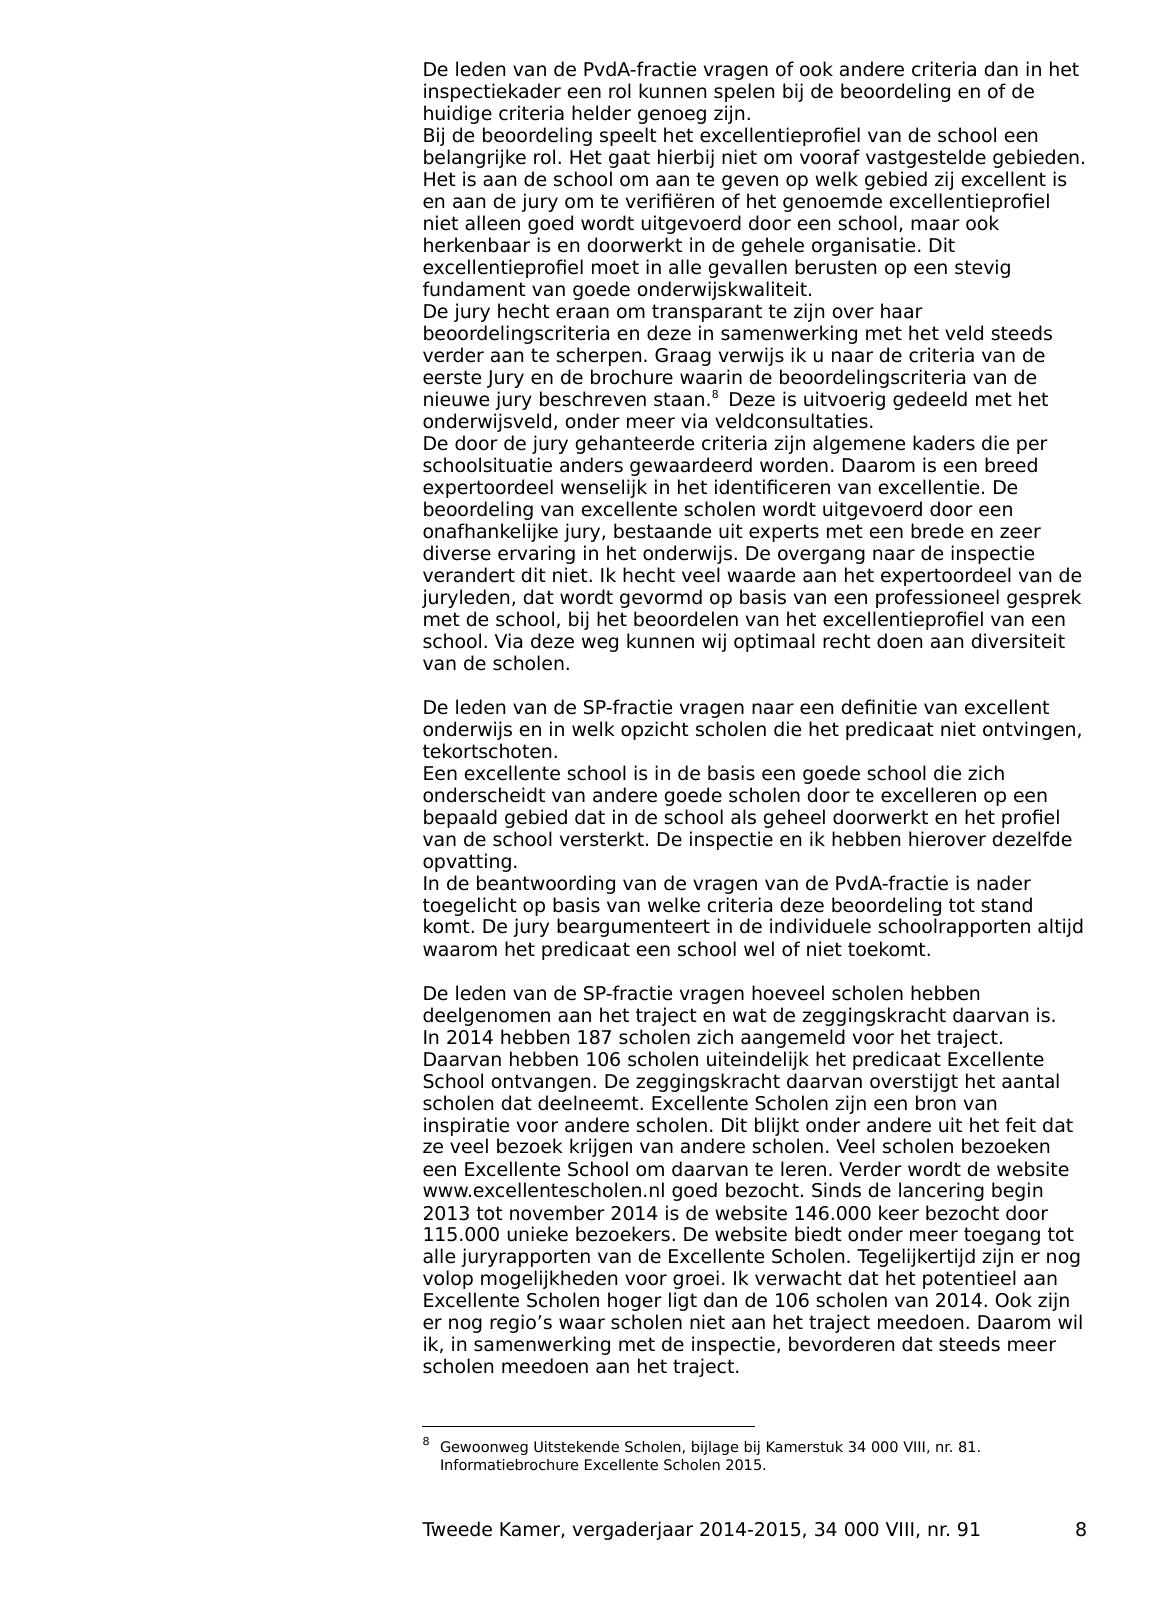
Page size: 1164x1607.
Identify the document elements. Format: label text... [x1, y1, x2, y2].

text De door de jury gehanteerde criteria zijn algemene kaders die per schoolsituatie anders gewaardeerd worden. Daarom is een breed expertoordeel wenselijk in het identificeren van excellentie. De beoordeling van excellente scholen wordt uitgevoerd door een onafhankelijke jury, bestaande uit experts met een brede en zeer diverse ervaring in het onderwijs. De overgang naar de inspectie verandert dit niet. Ik hecht veel waarde aan het expertoordeel van de juryleden, dat wordt gevormd op basis van een professioneel gesprek met de school, bij het beoordelen van het excellentieprofiel van een school. Via deze weg kunnen wij optimaal recht doen aan diversiteit van de scholen. [422, 433, 1087, 674]
text Gewoonweg Uitstekende Scholen, bijlage bij Kamerstuk 34 000 VIII, nr. 81. Informatiebrochure Excellente Scholen 2015. [422, 1435, 1087, 1474]
text De jury hecht eraan om transparant te zijn over haar beoordelingscriteria en deze in samenwerking met het veld steeds verder aan te scherpen. Graag verwijs ik u naar de criteria van de eerste Jury en de brochure waarin de beoordelingscriteria van de nieuwe jury beschreven staan. Deze is uitvoerig gedeeld met het onderwijsveld, onder meer via veldconsultaties. [422, 301, 1087, 433]
text In de beantwoording van de vragen van de PvdA-fractie is nader toegelicht op basis van welke criteria deze beoordeling tot stand komt. De jury beargumenteert in de individuele schoolrapporten altijd waarom het predicaat een school wel of niet toekomt. [422, 872, 1087, 960]
text Bij de beoordeling speelt het excellentieprofiel van de school een belangrijke rol. Het gaat hierbij niet om vooraf vastgestelde gebieden. Het is aan de school om aan te geven op welk gebied zij excellent is en aan de jury om te verifiëren of het genoemde excellentieprofiel niet alleen goed wordt uitgevoerd door een school, maar ook herkenbaar is en doorwerkt in de gehele organisatie. Dit excellentieprofiel moet in alle gevallen berusten op een stevig fundament van goede onderwijskwaliteit. [422, 125, 1087, 301]
text In 2014 hebben 187 scholen zich aangemeld voor het traject. Daarvan hebben 106 scholen uiteindelijk het predicaat Excellente School ontvangen. De zeggingskracht daarvan overstijgt het aantal scholen dat deelneemt. Excellente Scholen zijn een bron van inspiratie voor andere scholen. Dit blijkt onder andere uit het feit dat ze veel bezoek krijgen van andere scholen. Veel scholen bezoeken een Excellente School om daarvan te leren. Verder wordt de website www.excellentescholen.nl goed bezocht. Sinds de lancering begin 2013 tot november 2014 is de website 146.000 keer bezocht door 115.000 unieke bezoekers. De website biedt onder meer toegang tot alle juryrapporten van de Excellente Scholen. Tegelijkertijd zijn er nog volop mogelijkheden voor groei. Ik verwacht dat het potentieel aan Excellente Scholen hoger ligt dan de 106 scholen van 2014. Ook zijn er nog regio’s waar scholen niet aan het traject meedoen. Daarom wil ik, in samenwerking met de inspectie, bevorderen dat steeds meer scholen meedoen aan het traject. [422, 1027, 1087, 1378]
text Een excellente school is in de basis een goede school die zich onderscheidt van andere goede scholen door te excelleren op een bepaald gebied dat in de school als geheel doorwerkt en het profiel van de school versterkt. De inspectie en ik hebben hierover dezelfde opvatting. [422, 763, 1087, 872]
text De leden van de SP-fractie vragen naar een definitie van excellent onderwijs en in welk opzicht scholen die het predicaat niet ontvingen, tekortschoten. [422, 697, 1087, 763]
text De leden van de PvdA-fractie vragen of ook andere criteria dan in het inspectiekader een rol kunnen spelen bij de beoordeling en of de huidige criteria helder genoeg zijn. [422, 59, 1087, 125]
text De leden van de SP-fractie vragen hoeveel scholen hebben deelgenomen aan het traject en wat de zeggingskracht daarvan is. [422, 983, 1087, 1027]
